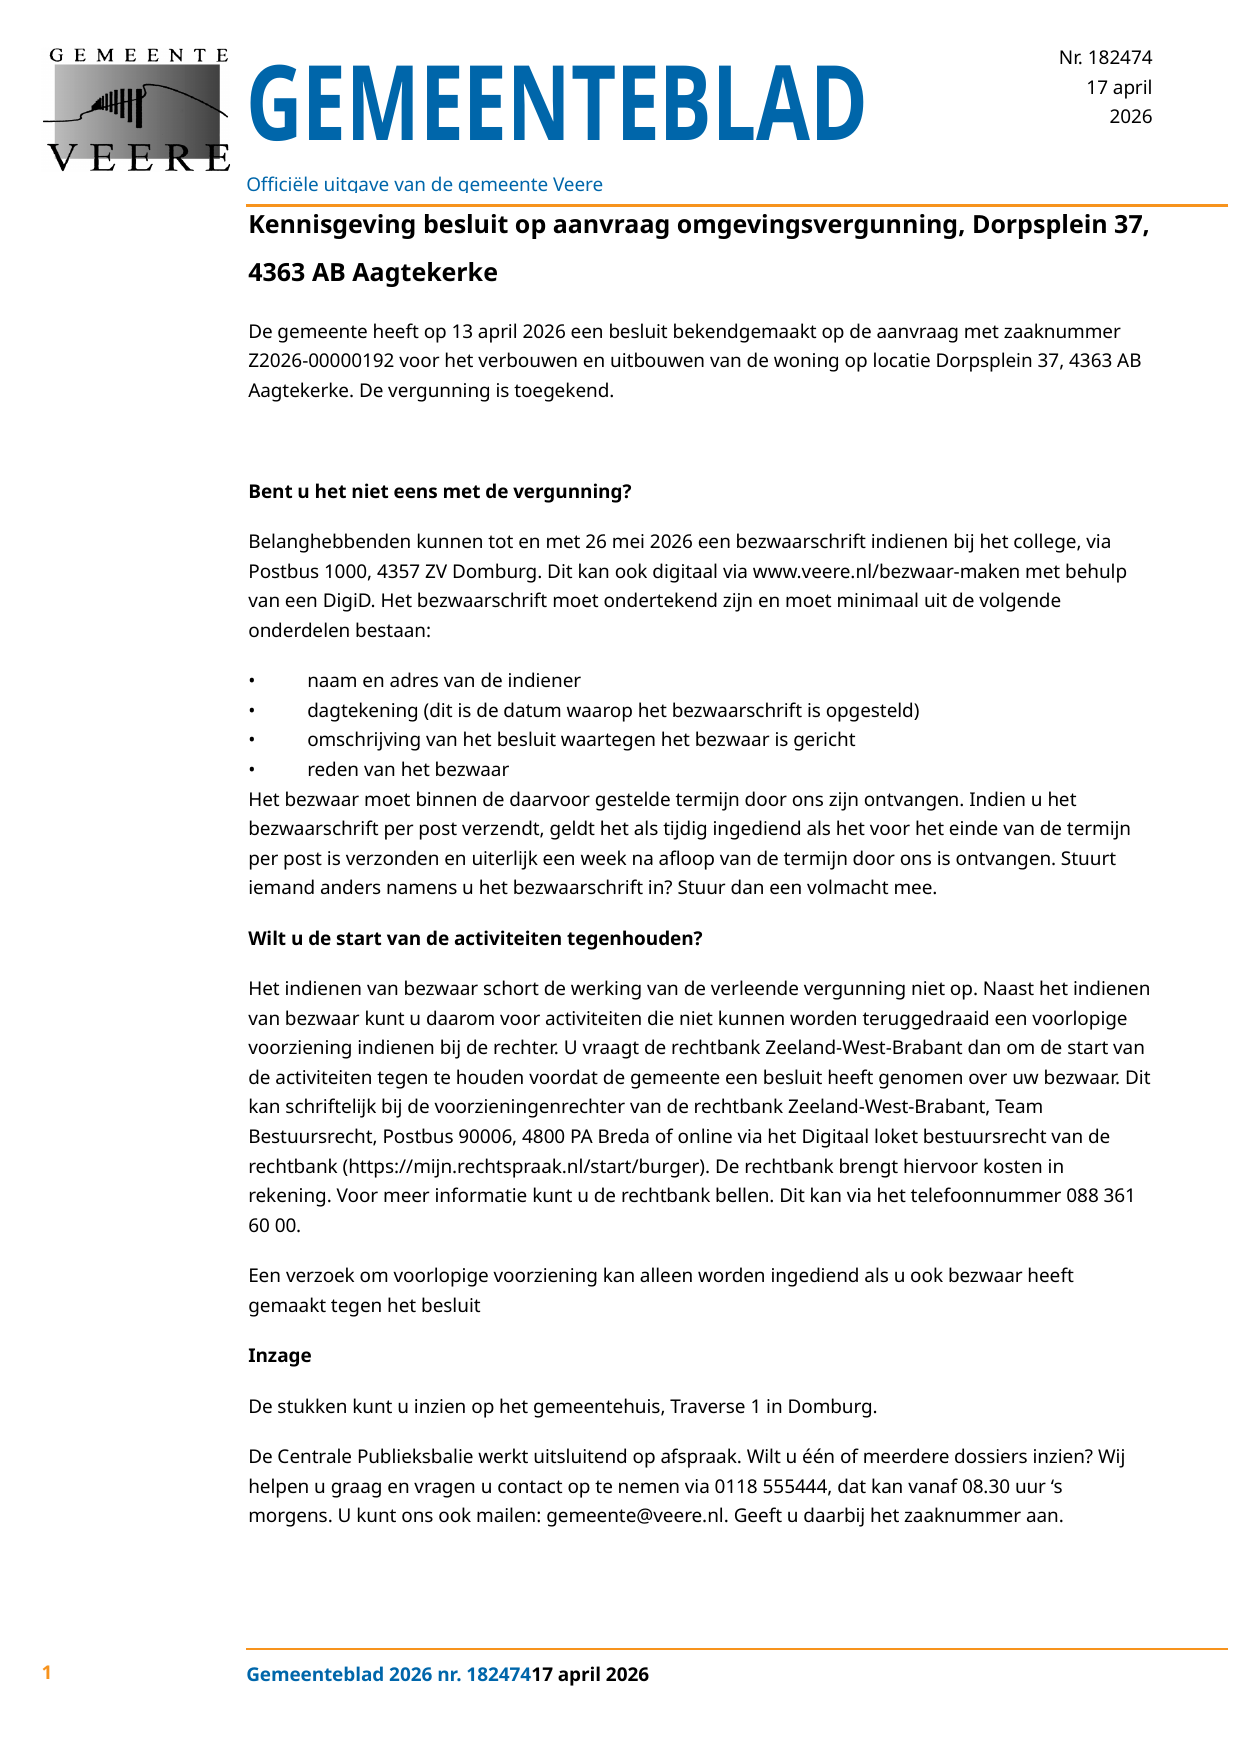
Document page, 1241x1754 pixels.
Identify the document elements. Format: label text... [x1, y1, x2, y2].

text De Centrale Publieksbalie werkt uitsluitend op afspraak. Wilt u één of meerdere dossiers inzien? Wij helpen u graag en vragen u contact op te nemen via 0118 555444, dat kan vanaf 08.30 uur ‘s morgens. U kunt ons ook mailen: gemeente@veere.nl. Geeft u daarbij het zaaknummer aan. [248, 1443, 1152, 1528]
text Belanghebbenden kunnen tot en met 26 mei 2026 een bezwaarschrift indienen bij het college, via Postbus 1000, 4357 ZV Domburg. Dit kan ook digitaal via www.veere.nl/bezwaar-maken met behulp van een DigiD. Het bezwaarschrift moet ondertekend zijn en moet minimaal uit de volgende onderdelen bestaan: [248, 528, 1152, 643]
text De gemeente heeft op 13 april 2026 een besluit bekendgemaakt op de aanvraag met zaaknummer Z2026-00000192 voor het verbouwen en uitbouwen van de woning op locatie Dorpsplein 37, 4363 AB Aagtekerke. De vergunning is toegekend. [248, 318, 1152, 403]
text Kennisgeving besluit op aanvraag omgevingsvergunning, Dorpsplein 37, 4363 AB Aagtekerke [248, 207, 1152, 288]
list reden van het bezwaar [248, 756, 1152, 782]
picture [41, 47, 231, 172]
text Wilt u de start van de activiteiten tegenhouden? [248, 925, 1152, 951]
text Inzage [248, 1342, 1152, 1368]
text Het indienen van bezwaar schort de werking van de verleende vergunning niet op. Naast het indienen van bezwaar kunt u daarom voor activiteiten die niet kunnen worden teruggedraaid een voorlopige voorziening indienen bij de rechter. U vraagt de rechtbank Zeeland-West-Brabant dan om de start van de activiteiten tegen te houden voordat de gemeente een besluit heeft genomen over uw bezwaar. Dit kan schriftelijk bij de voorzieningenrechter van de rechtbank Zeeland-West-Brabant, Team Bestuursrecht, Postbus 90006, 4800 PA Breda of online via het Digitaal loket bestuursrecht van de rechtbank (https://mijn.rechtspraak.nl/start/burger). De rechtbank brengt hiervoor kosten in rekening. Voor meer informatie kunt u de rechtbank bellen. Dit kan via het telefoonnummer 088 361 60 00. [248, 975, 1152, 1238]
list dagtekening (dit is de datum waarop het bezwaarschrift is opgesteld) [248, 697, 1152, 723]
text Het bezwaar moet binnen de daarvoor gestelde termijn door ons zijn ontvangen. Indien u het bezwaarschrift per post verzendt, geldt het als tijdig ingediend als het voor het einde van de termijn per post is verzonden en uiterlijk een week na afloop van de termijn door ons is ontvangen. Stuurt iemand anders namens u het bezwaarschrift in? Stuur dan een volmacht mee. [248, 786, 1152, 900]
list omschrijving van het besluit waartegen het bezwaar is gericht [248, 727, 1152, 752]
text Een verzoek om voorlopige voorziening kan alleen worden ingediend als u ook bezwaar heeft gemaakt tegen het besluit [248, 1262, 1152, 1318]
text De stukken kunt u inzien op het gemeentehuis, Traverse 1 in Domburg. [248, 1393, 1152, 1419]
text Bent u het niet eens met de vergunning? [248, 478, 1152, 504]
list naam en adres van de indiener [248, 667, 1152, 693]
